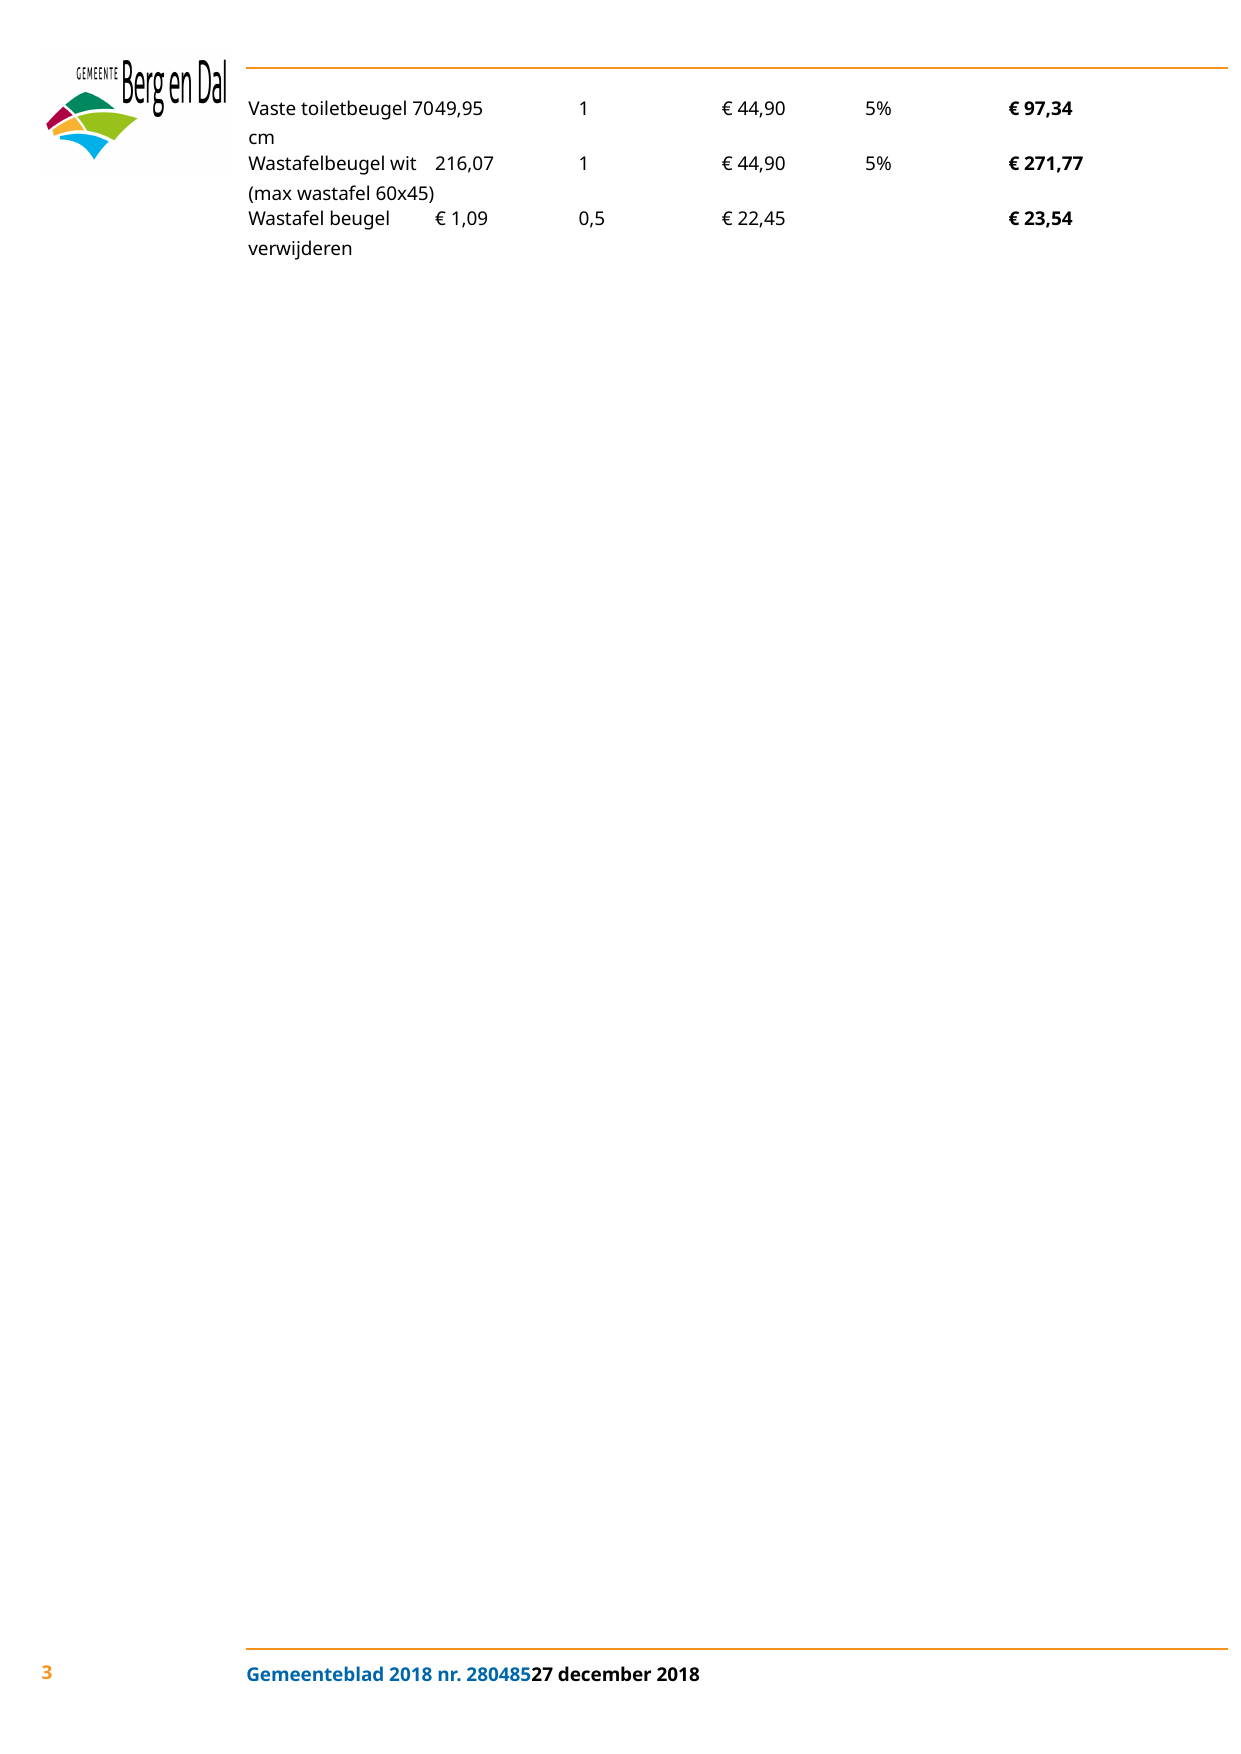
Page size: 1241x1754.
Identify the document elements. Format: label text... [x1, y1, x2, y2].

picture [41, 47, 231, 172]
table_cell 0,5 [578, 205, 722, 261]
table_cell € 1,09 [435, 205, 578, 261]
table_cell 1 [578, 150, 722, 205]
table_cell 1 [578, 95, 722, 150]
table_cell [865, 205, 1008, 261]
table_cell € 22,45 [722, 205, 865, 261]
table_cell Wastafelbeugel wit (max wastafel 60x45) [248, 150, 435, 205]
table_cell € 44,90 [722, 95, 865, 150]
table_cell 5% [865, 150, 1008, 205]
table_cell € 23,54 [1008, 205, 1152, 261]
table_cell 5% [865, 95, 1008, 150]
table_cell 49,95 [435, 95, 578, 150]
table_cell € 44,90 [722, 150, 865, 205]
table_cell Wastafel beugel verwijderen [248, 205, 435, 261]
table_cell € 271,77 [1008, 150, 1152, 205]
table_cell 216,07 [435, 150, 578, 205]
table_cell Vaste toiletbeugel 70 cm [248, 95, 435, 150]
table_cell € 97,34 [1008, 95, 1152, 150]
